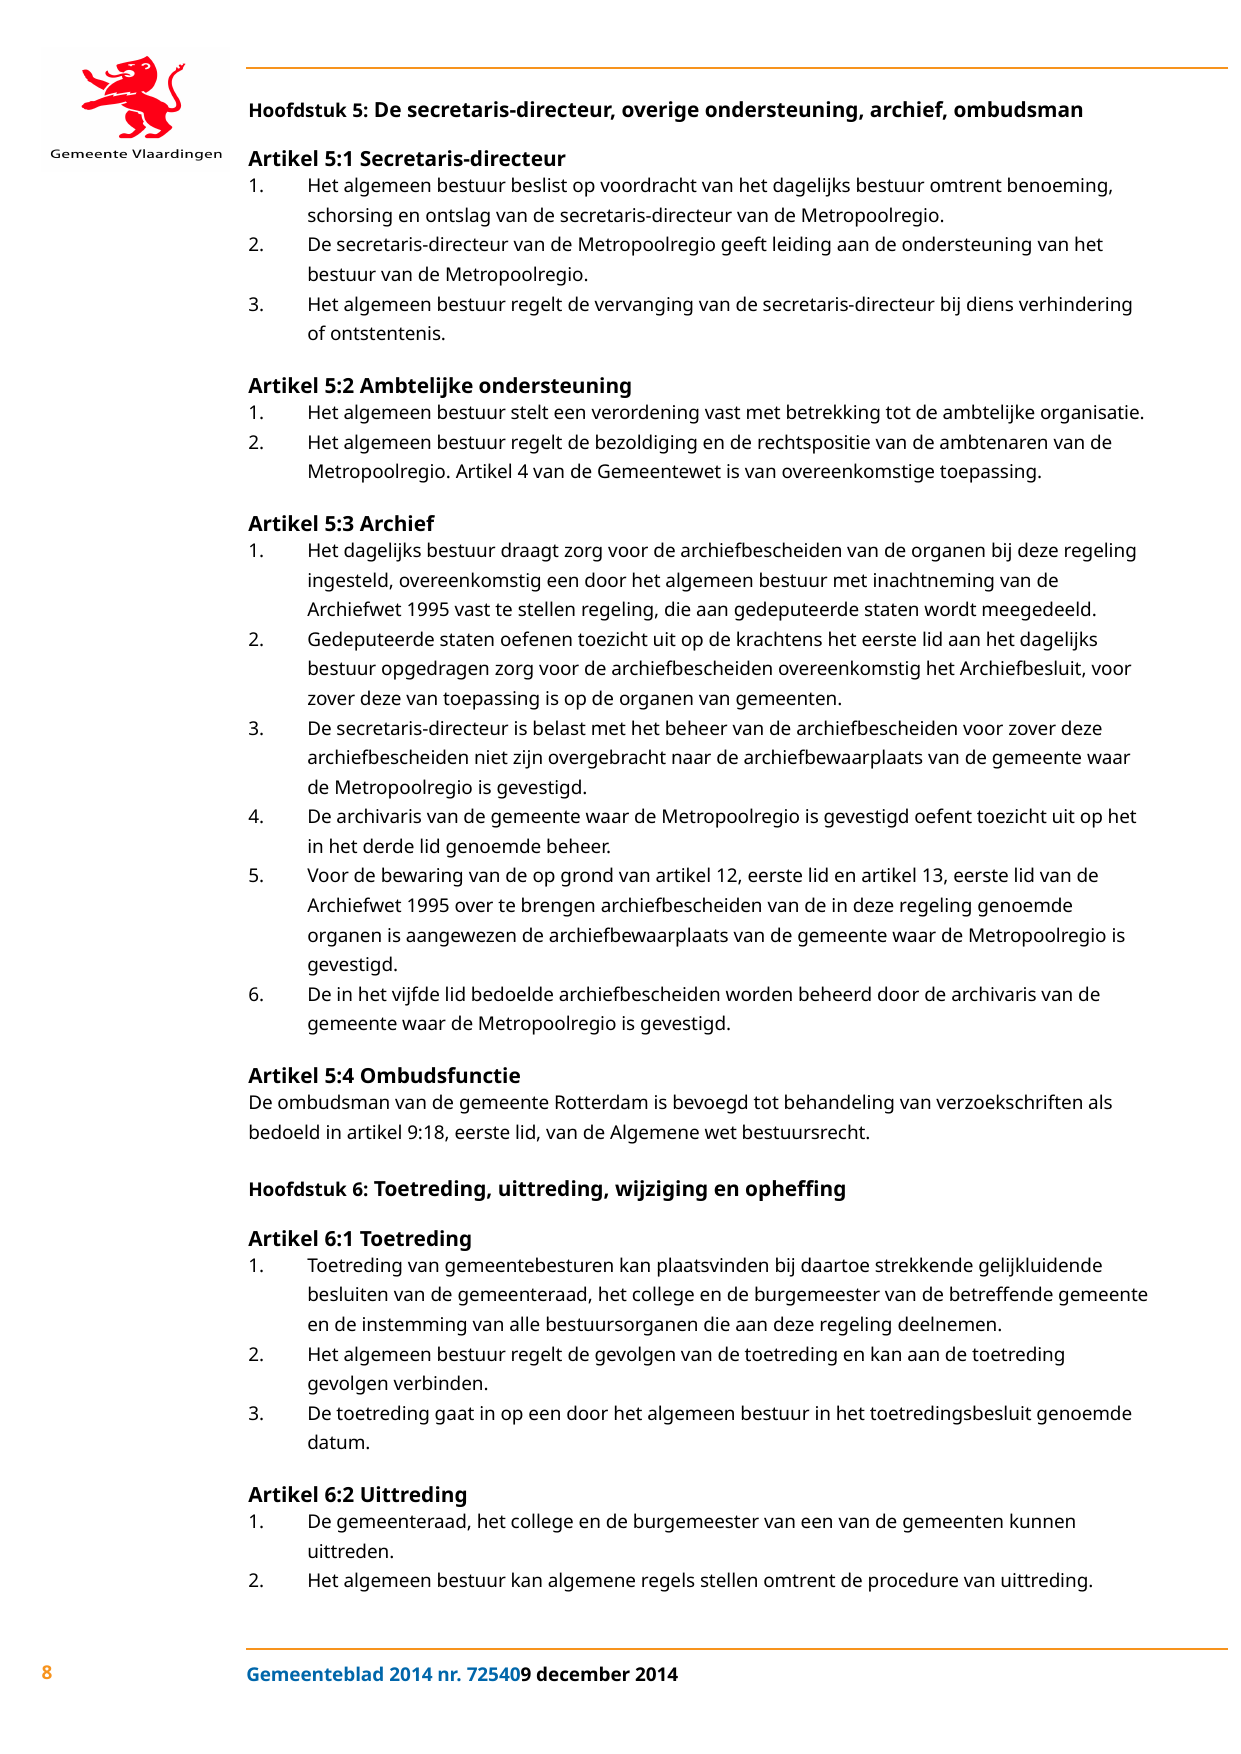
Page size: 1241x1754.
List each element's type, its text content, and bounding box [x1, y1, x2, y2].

text Artikel 6:2 Uittreding [248, 1480, 1152, 1508]
list Het dagelijks bestuur draagt zorg voor de archiefbescheiden van de organen bij deze regeling ingesteld, overeenkomstig een door het algemeen bestuur met inachtneming van de Archiefwet 1995 vast te stellen regeling, die aan gedeputeerde staten wordt meegedeeld. [248, 537, 1152, 622]
list De secretaris-directeur is belast met het beheer van de archiefbescheiden voor zover deze archiefbescheiden niet zijn overgebracht naar de archiefbewaarplaats van de gemeente waar de Metropoolregio is gevestigd. [248, 715, 1152, 800]
list De in het vijfde lid bedoelde archiefbescheiden worden beheerd door de archivaris van de gemeente waar de Metropoolregio is gevestigd. [248, 981, 1152, 1036]
text Artikel 5:3 Archief [248, 509, 1152, 537]
text Artikel 5:4 Ombudsfunctie [248, 1061, 1152, 1089]
list De secretaris-directeur van de Metropoolregio geeft leiding aan de ondersteuning van het bestuur van de Metropoolregio. [248, 232, 1152, 287]
text Artikel 6:1 Toetreding [248, 1224, 1152, 1252]
picture [41, 47, 231, 172]
list De toetreding gaat in op een door het algemeen bestuur in het toetredingsbesluit genoemde datum. [248, 1400, 1152, 1455]
text Hoofdstuk 6: Toetreding, uittreding, wijziging en opheffing [248, 1174, 1152, 1203]
list De archivaris van de gemeente waar de Metropoolregio is gevestigd oefent toezicht uit op het in het derde lid genoemde beheer. [248, 803, 1152, 859]
list Het algemeen bestuur beslist op voordracht van het dagelijks bestuur omtrent benoeming, schorsing en ontslag van de secretaris-directeur van de Metropoolregio. [248, 172, 1152, 228]
list Voor de bewaring van de op grond van artikel 12, eerste lid en artikel 13, eerste lid van de Archiefwet 1995 over te brengen archiefbescheiden van de in deze regeling genoemde organen is aangewezen de archiefbewaarplaats van de gemeente waar de Metropoolregio is gevestigd. [248, 863, 1152, 977]
list Het algemeen bestuur regelt de gevolgen van de toetreding en kan aan de toetreding gevolgen verbinden. [248, 1341, 1152, 1396]
list Het algemeen bestuur kan algemene regels stellen omtrent de procedure van uittreding. [248, 1568, 1152, 1593]
list Toetreding van gemeentebesturen kan plaatsvinden bij daartoe strekkende gelijkluidende besluiten van de gemeenteraad, het college en de burgemeester van de betreffende gemeente en de instemming van alle bestuursorganen die aan deze regeling deelnemen. [248, 1252, 1152, 1337]
text Hoofdstuk 5: De secretaris-directeur, overige ondersteuning, archief, ombudsman [248, 95, 1152, 123]
list Het algemeen bestuur stelt een verordening vast met betrekking tot de ambtelijke organisatie. [248, 399, 1152, 425]
list De gemeenteraad, het college en de burgemeester van een van de gemeenten kunnen uittreden. [248, 1508, 1152, 1564]
list Gedeputeerde staten oefenen toezicht uit op de krachtens het eerste lid aan het dagelijks bestuur opgedragen zorg voor de archiefbescheiden overeenkomstig het Archiefbesluit, voor zover deze van toepassing is op de organen van gemeenten. [248, 626, 1152, 711]
list Het algemeen bestuur regelt de vervanging van de secretaris-directeur bij diens verhindering of ontstentenis. [248, 291, 1152, 346]
text De ombudsman van de gemeente Rotterdam is bevoegd tot behandeling van verzoekschriften als bedoeld in artikel 9:18, eerste lid, van de Algemene wet bestuursrecht. [248, 1089, 1152, 1145]
text Artikel 5:1 Secretaris-directeur [248, 144, 1152, 172]
text Artikel 5:2 Ambtelijke ondersteuning [248, 371, 1152, 399]
list Het algemeen bestuur regelt de bezoldiging en de rechtspositie van de ambtenaren van de Metropoolregio. Artikel 4 van de Gemeentewet is van overeenkomstige toepassing. [248, 429, 1152, 484]
